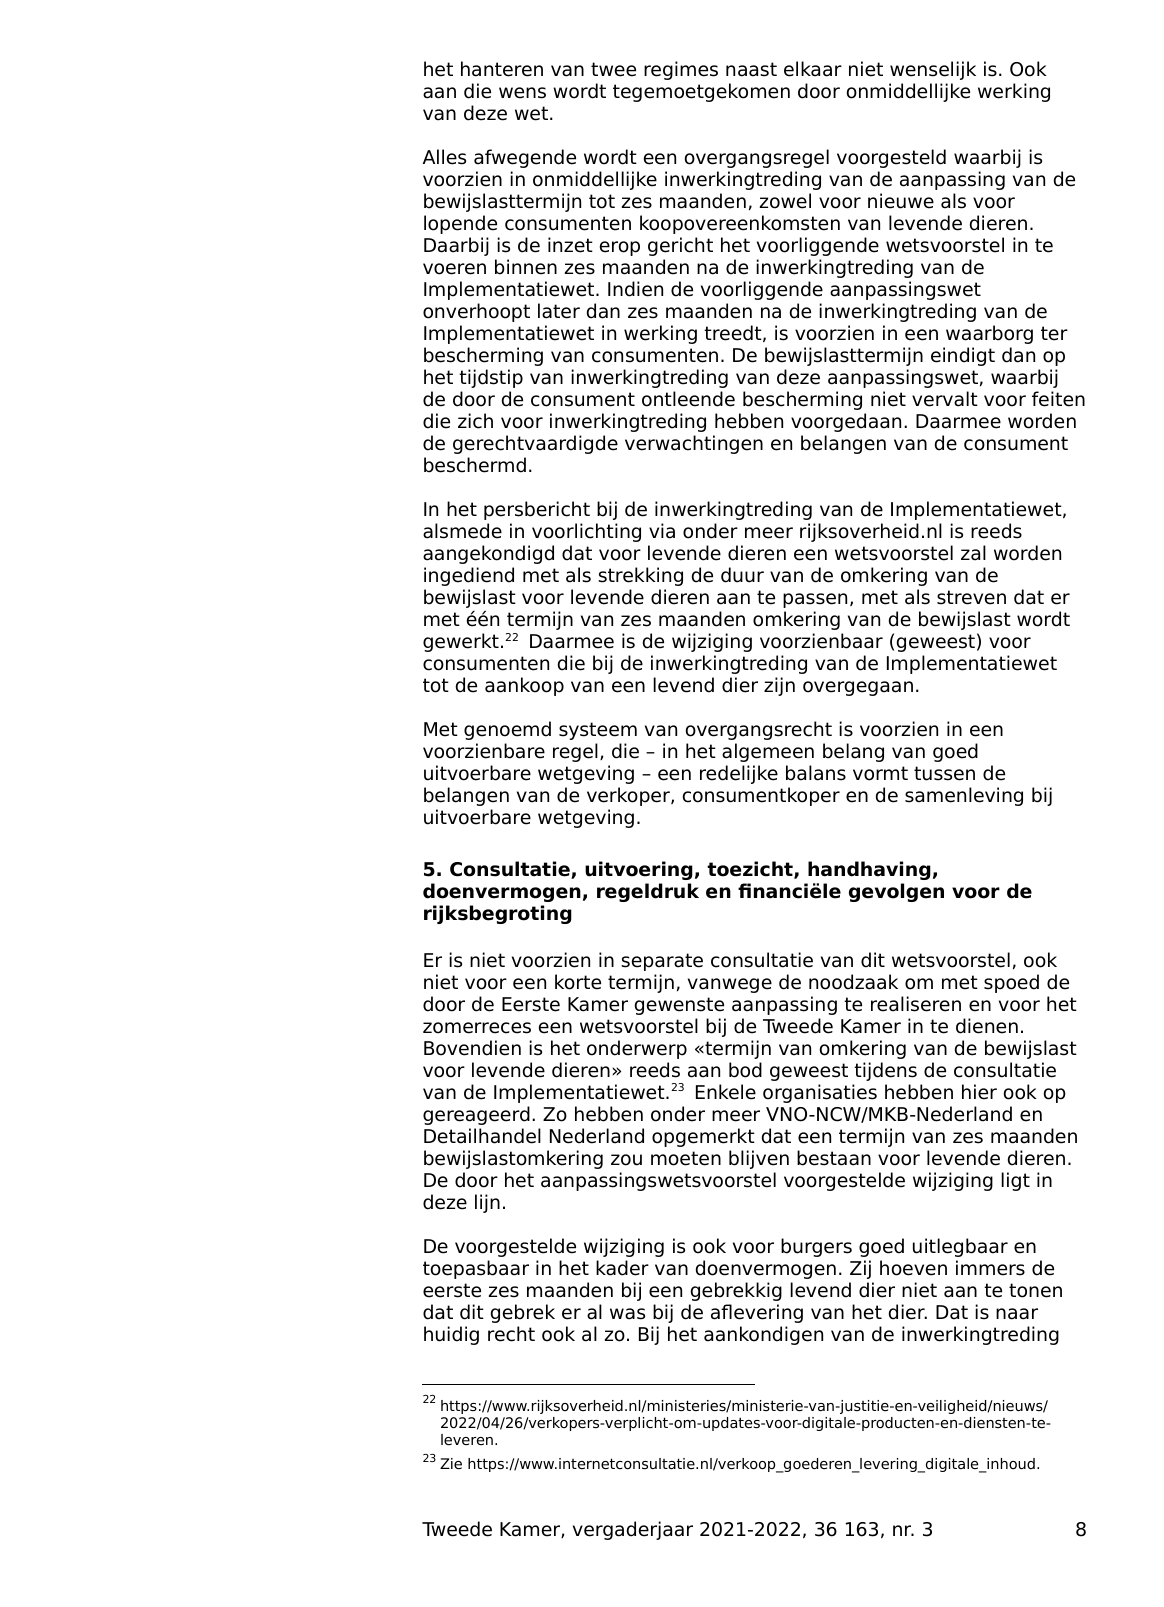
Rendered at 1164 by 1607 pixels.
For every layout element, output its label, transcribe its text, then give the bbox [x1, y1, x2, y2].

text Zie https://www.internetconsultatie.nl/verkoop_goederen_levering_digitale_inhoud. [422, 1452, 1087, 1474]
text Er is niet voorzien in separate consultatie van dit wetsvoorstel, ook niet voor een korte termijn, vanwege de noodzaak om met spoed de door de Eerste Kamer gewenste aanpassing te realiseren en voor het zomerreces een wetsvoorstel bij de Tweede Kamer in te dienen. Bovendien is het onderwerp «termijn van omkering van de bewijslast voor levende dieren» reeds aan bod geweest tijdens de consultatie van de Implementatiewet. Enkele organisaties hebben hier ook op gereageerd. Zo hebben onder meer VNO-NCW/MKB-Nederland en Detailhandel Nederland opgemerkt dat een termijn van zes maanden bewijslastomkering zou moeten blijven bestaan voor levende dieren. De door het aanpassingswetsvoorstel voorgestelde wijziging ligt in deze lijn. [422, 950, 1087, 1214]
subtitle 5. Consultatie, uitvoering, toezicht, handhaving, doenvermogen, regeldruk en financiële gevolgen voor de rijksbegroting [422, 859, 1087, 925]
text Met genoemd systeem van overgangsrecht is voorzien in een voorzienbare regel, die – in het algemeen belang van goed uitvoerbare wetgeving – een redelijke balans vormt tussen de belangen van de verkoper, consumentkoper en de samenleving bij uitvoerbare wetgeving. [422, 719, 1087, 829]
text https://www.rijksoverheid.nl/ministeries/ministerie-van-justitie-en-veiligheid/nieuws/2022/04/26/verkopers-verplicht-om-updates-voor-digitale-producten-en-diensten-te-leveren. [422, 1393, 1087, 1449]
text In het persbericht bij de inwerkingtreding van de Implementatiewet, alsmede in voorlichting via onder meer rijksoverheid.nl is reeds aangekondigd dat voor levende dieren een wetsvoorstel zal worden ingediend met als strekking de duur van de omkering van de bewijslast voor levende dieren aan te passen, met als streven dat er met één termijn van zes maanden omkering van de bewijslast wordt gewerkt. Daarmee is de wijziging voorzienbaar (geweest) voor consumenten die bij de inwerkingtreding van de Implementatiewet tot de aankoop van een levend dier zijn overgegaan. [422, 499, 1087, 697]
text het hanteren van twee regimes naast elkaar niet wenselijk is. Ook aan die wens wordt tegemoetgekomen door onmiddellijke werking van deze wet. [422, 59, 1087, 125]
text Alles afwegende wordt een overgangsregel voorgesteld waarbij is voorzien in onmiddellijke inwerkingtreding van de aanpassing van de bewijslasttermijn tot zes maanden, zowel voor nieuwe als voor lopende consumenten koopovereenkomsten van levende dieren. Daarbij is de inzet erop gericht het voorliggende wetsvoorstel in te voeren binnen zes maanden na de inwerkingtreding van de Implementatiewet. Indien de voorliggende aanpassingswet onverhoopt later dan zes maanden na de inwerkingtreding van de Implementatiewet in werking treedt, is voorzien in een waarborg ter bescherming van consumenten. De bewijslasttermijn eindigt dan op het tijdstip van inwerkingtreding van deze aanpassingswet, waarbij de door de consument ontleende bescherming niet vervalt voor feiten die zich voor inwerkingtreding hebben voorgedaan. Daarmee worden de gerechtvaardigde verwachtingen en belangen van de consument beschermd. [422, 147, 1087, 477]
text De voorgestelde wijziging is ook voor burgers goed uitlegbaar en toepasbaar in het kader van doenvermogen. Zij hoeven immers de eerste zes maanden bij een gebrekkig levend dier niet aan te tonen dat dit gebrek er al was bij de aflevering van het dier. Dat is naar huidig recht ook al zo. Bij het aankondigen van de inwerkingtreding [422, 1236, 1087, 1346]
